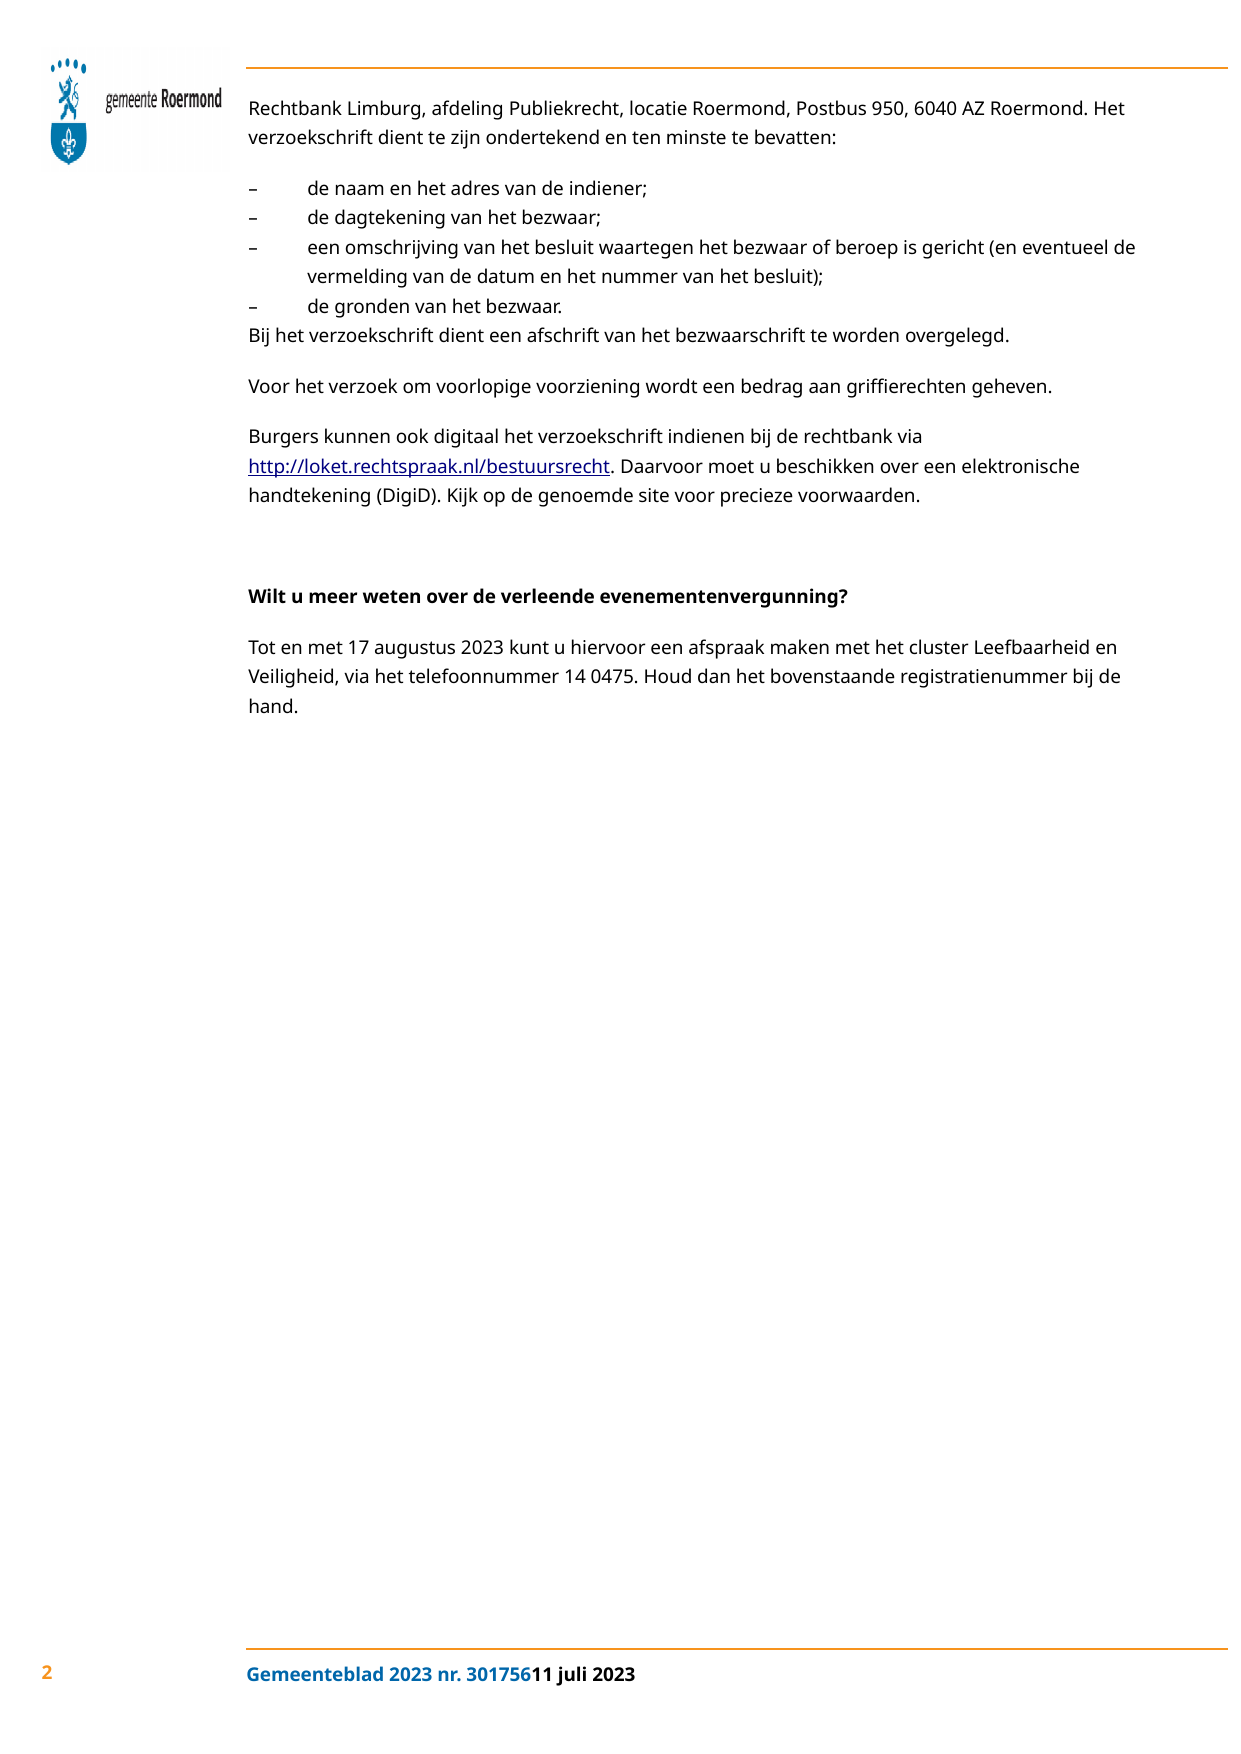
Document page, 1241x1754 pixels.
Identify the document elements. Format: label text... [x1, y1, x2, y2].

text Tot en met 17 augustus 2023 kunt u hiervoor een afspraak maken met het cluster Leefbaarheid en Veiligheid, via het telefoonnummer 14 0475. Houd dan het bovenstaande registratienummer bij de hand. [248, 634, 1152, 719]
text Burgers kunnen ook digitaal het verzoekschrift indienen bij de rechtbank via http://loket.rechtspraak.nl/bestuursrecht. Daarvoor moet u beschikken over een elektronische handtekening (DigiD). Kijk op de genoemde site voor precieze voorwaarden. [248, 423, 1152, 508]
list de naam en het adres van de indiener; [248, 175, 1152, 201]
list een omschrijving van het besluit waartegen het bezwaar of beroep is gericht (en eventueel de vermelding van de datum en het nummer van het besluit); [248, 234, 1152, 289]
text Voor het verzoek om voorlopige voorziening wordt een bedrag aan griffierechten geheven. [248, 373, 1152, 399]
text Bij het verzoekschrift dient een afschrift van het bezwaarschrift te worden overgelegd. [248, 323, 1152, 348]
list de dagtekening van het bezwaar; [248, 204, 1152, 230]
text Rechtbank Limburg, afdeling Publiekrecht, locatie Roermond, Postbus 950, 6040 AZ Roermond. Het verzoekschrift dient te zijn ondertekend en ten minste te bevatten: [248, 95, 1152, 150]
list de gronden van het bezwaar. [248, 293, 1152, 319]
picture [41, 47, 231, 172]
text Wilt u meer weten over de verleende evenementenvergunning? [248, 583, 1152, 609]
